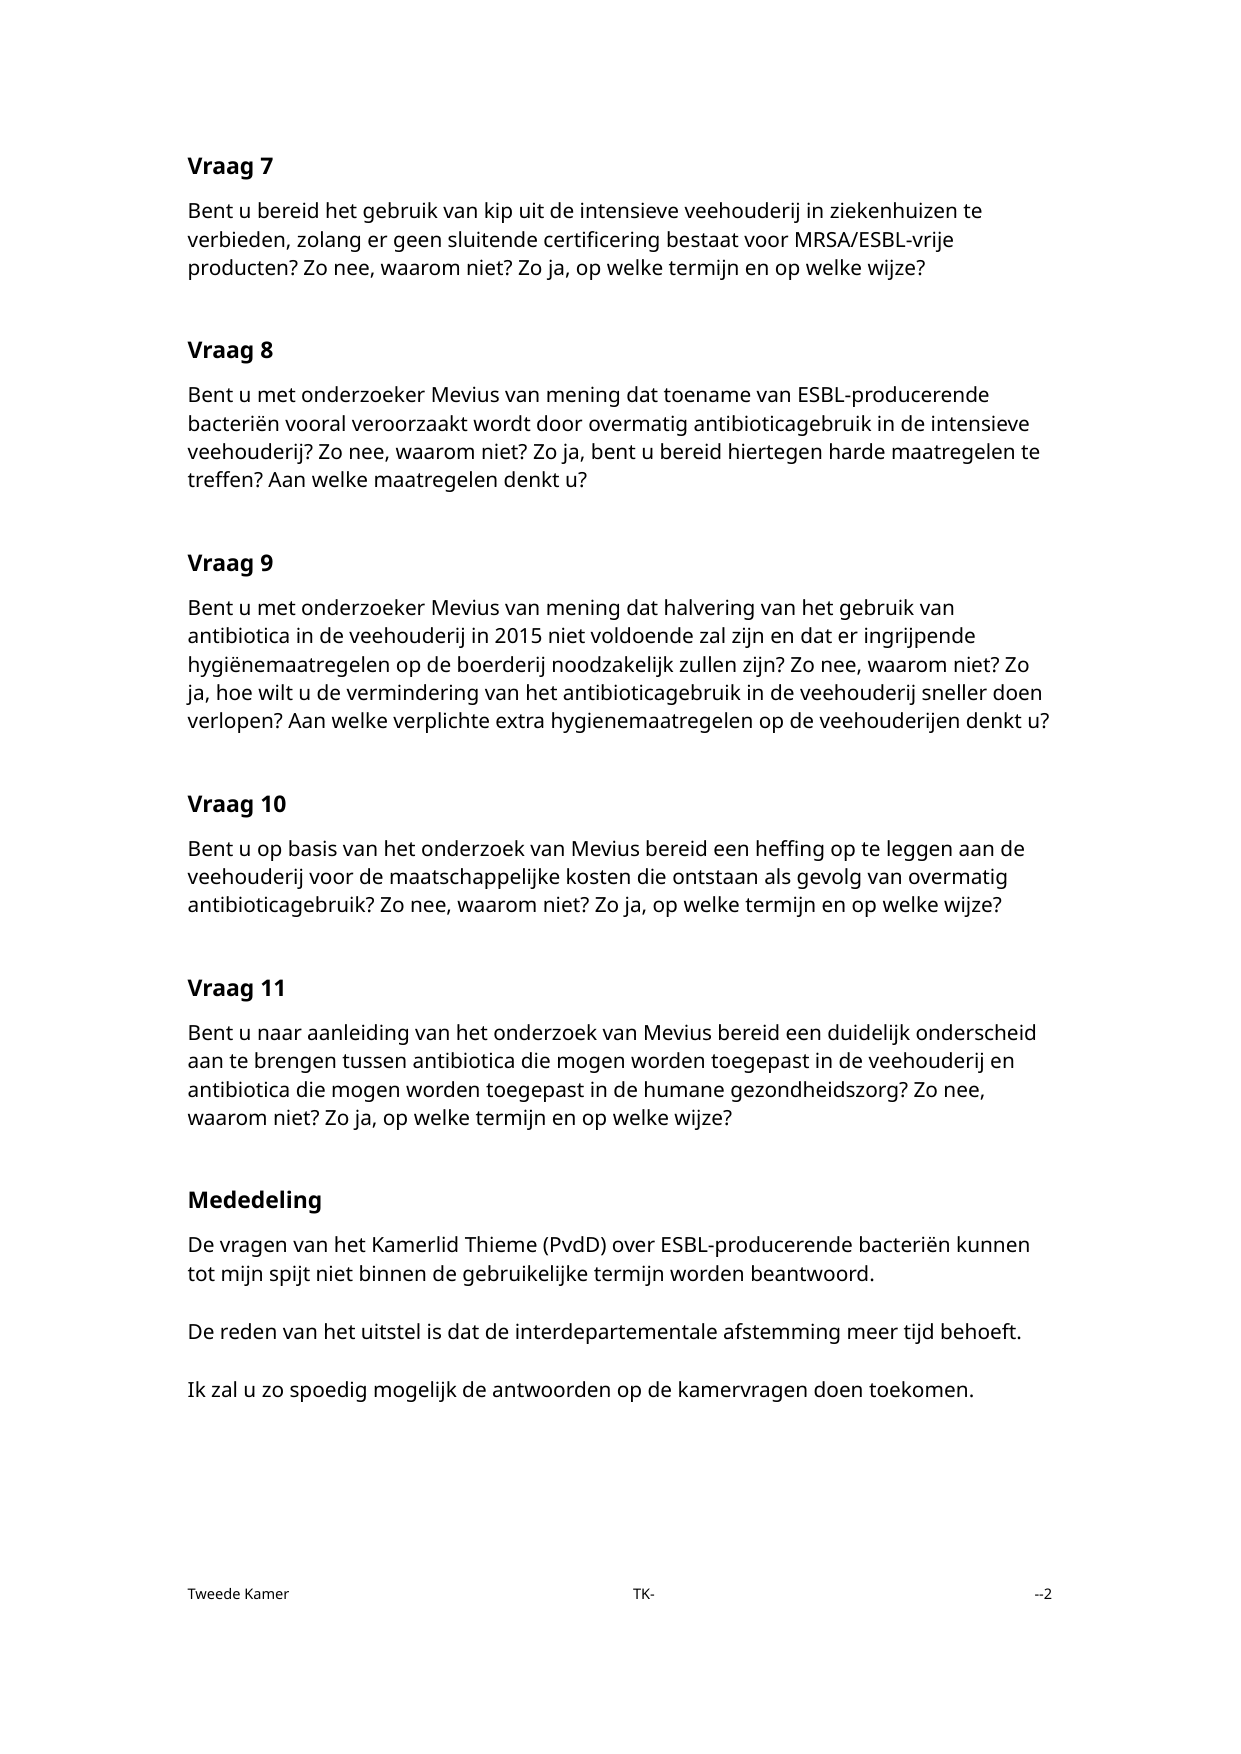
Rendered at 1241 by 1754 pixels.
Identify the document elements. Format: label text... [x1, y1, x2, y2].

subtitle Vraag 10 [187, 787, 1053, 819]
text Bent u naar aanleiding van het onderzoek van Mevius bereid een duidelijk onderscheid aan te brengen tussen antibiotica die mogen worden toegepast in de veehouderij en antibiotica die mogen worden toegepast in de humane gezondheidszorg? Zo nee, waarom niet? Zo ja, op welke termijn en op welke wijze? [187, 1018, 1053, 1132]
subtitle Mededeling [187, 1184, 1053, 1215]
subtitle Vraag 8 [187, 334, 1053, 365]
text Bent u bereid het gebruik van kip uit de intensieve veehouderij in ziekenhuizen te verbieden, zolang er geen sluitende certificering bestaat voor MRSA/ESBL-vrije producten? Zo nee, waarom niet? Zo ja, op welke termijn en op welke wijze? [187, 196, 1053, 282]
subtitle Vraag 7 [187, 150, 1053, 181]
subtitle Vraag 9 [187, 547, 1053, 578]
subtitle Vraag 11 [187, 972, 1053, 1003]
text Ik zal u zo spoedig mogelijk de antwoorden op de kamervragen doen toekomen. [187, 1376, 1053, 1404]
text De reden van het uitstel is dat de interdepartementale afstemming meer tijd behoeft. [187, 1317, 1053, 1346]
text Bent u op basis van het onderzoek van Mevius bereid een heffing op te leggen aan de veehouderij voor de maatschappelijke kosten die ontstaan als gevolg van overmatig antibioticagebruik? Zo nee, waarom niet? Zo ja, op welke termijn en op welke wijze? [187, 834, 1053, 919]
text Bent u met onderzoeker Mevius van mening dat halvering van het gebruik van antibiotica in de veehouderij in 2015 niet voldoende zal zijn en dat er ingrijpende hygiënemaatregelen op de boerderij noodzakelijk zullen zijn? Zo nee, waarom niet? Zo ja, hoe wilt u de vermindering van het antibioticagebruik in de veehouderij sneller doen verlopen? Aan welke verplichte extra hygienemaatregelen op de veehouderijen denkt u? [187, 593, 1053, 735]
text Bent u met onderzoeker Mevius van mening dat toename van ESBL-producerende bacteriën vooral veroorzaakt wordt door overmatig antibioticagebruik in de intensieve veehouderij? Zo nee, waarom niet? Zo ja, bent u bereid hiertegen harde maatregelen te treffen? Aan welke maatregelen denkt u? [187, 380, 1053, 494]
text De vragen van het Kamerlid Thieme (PvdD) over ESBL-producerende bacteriën kunnen tot mijn spijt niet binnen de gebruikelijke termijn worden beantwoord. [187, 1230, 1053, 1287]
